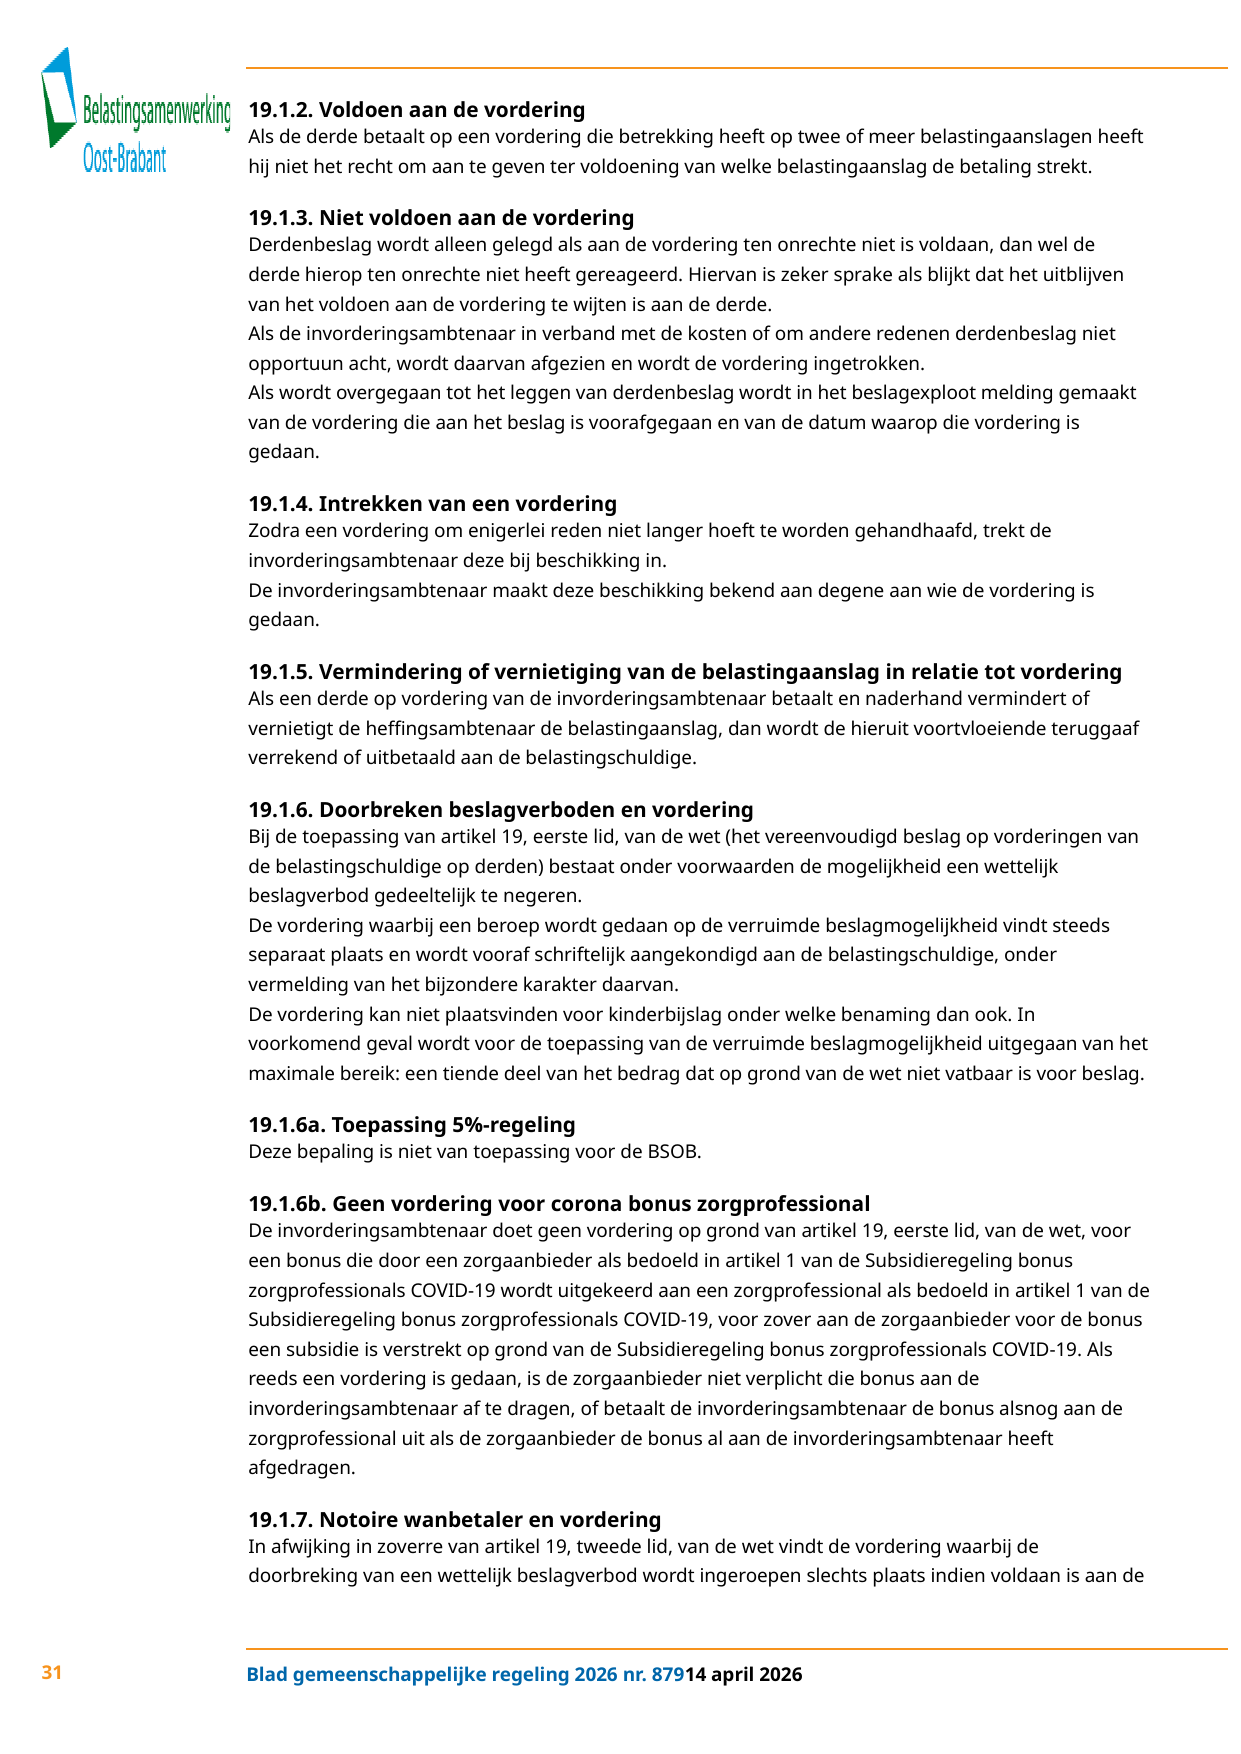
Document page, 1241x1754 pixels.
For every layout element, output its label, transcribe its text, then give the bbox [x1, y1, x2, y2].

text Als een derde op vordering van de invorderingsambtenaar betaalt en naderhand vermindert of vernietigt de heffingsambtenaar de belastingaanslag, dan wordt de hieruit voortvloeiende teruggaaf verrekend of uitbetaald aan de belastingschuldige. [248, 685, 1152, 770]
text Deze bepaling is niet van toepassing voor de BSOB. [248, 1139, 1152, 1164]
picture [129, 155, 134, 172]
text Als wordt overgegaan tot het leggen van derdenbeslag wordt in het beslagexploot melding gemaakt van de vordering die aan het beslag is voorafgegaan en van de datum waarop die vordering is gedaan. [248, 379, 1152, 464]
text 19.1.6b. Geen vordering voor corona bonus zorgprofessional [248, 1189, 1152, 1218]
text 19.1.6. Doorbreken beslagverboden en vordering [248, 795, 1152, 823]
text 19.1.4. Intrekken van een vordering [248, 489, 1152, 518]
picture [86, 146, 91, 169]
text 19.1.6a. Toepassing 5%-regeling [248, 1110, 1152, 1139]
text Zodra een vordering om enigerlei reden niet langer hoeft te worden gehandhaafd, trekt de invorderingsambtenaar deze bij beschikking in. [248, 518, 1152, 573]
text Als de derde betaalt op een vordering die betrekking heeft op twee of meer belastingaanslagen heeft hij niet het recht om aan te geven ter voldoening van welke belastingaanslag de betaling strekt. [248, 123, 1152, 178]
text Bij de toepassing van artikel 19, eerste lid, van de wet (het vereenvoudigd beslag op vorderingen van de belastingschuldige op derden) bestaat onder voorwaarden de mogelijkheid een wettelijk beslagverbod gedeeltelijk te negeren. [248, 823, 1152, 908]
text 19.1.5. Vermindering of vernietiging van de belastingaanslag in relatie tot vordering [248, 657, 1152, 685]
text In afwijking in zoverre van artikel 19, tweede lid, van de wet vindt de vordering waarbij de doorbreking van een wettelijk beslagverbod wordt ingeroepen slechts plaats indien voldaan is aan de [248, 1533, 1152, 1588]
picture [41, 47, 231, 172]
text 19.1.3. Niet voldoen aan de vordering [248, 203, 1152, 232]
text Als de invorderingsambtenaar in verband met de kosten of om andere redenen derdenbeslag niet opportuun acht, wordt daarvan afgezien en wordt de vordering ingetrokken. [248, 320, 1152, 376]
text 19.1.7. Notoire wanbetaler en vordering [248, 1505, 1152, 1533]
text De vordering waarbij een beroep wordt gedaan op de verruimde beslagmogelijkheid vindt steeds separaat plaats en wordt vooraf schriftelijk aangekondigd aan de belastingschuldige, onder vermelding van het bijzondere karakter daarvan. [248, 912, 1152, 997]
text De invorderingsambtenaar maakt deze beschikking bekend aan degene aan wie de vordering is gedaan. [248, 577, 1152, 632]
text De invorderingsambtenaar doet geen vordering op grond van artikel 19, eerste lid, van de wet, voor een bonus die door een zorgaanbieder als bedoeld in artikel 1 van de Subsidieregeling bonus zorgprofessionals COVID-19 wordt uitgekeerd aan een zorgprofessional als bedoeld in artikel 1 van de Subsidieregeling bonus zorgprofessionals COVID-19, voor zover aan de zorgaanbieder voor de bonus een subsidie is verstrekt op grond van de Subsidieregeling bonus zorgprofessionals COVID-19. Als reeds een vordering is gedaan, is de zorgaanbieder niet verplicht die bonus aan de invorderingsambtenaar af te dragen, of betaalt de invorderingsambtenaar de bonus alsnog aan de zorgprofessional uit als de zorgaanbieder de bonus al aan de invorderingsambtenaar heeft afgedragen. [248, 1218, 1152, 1480]
text De vordering kan niet plaatsvinden voor kinderbijslag onder welke benaming dan ook. In voorkomend geval wordt voor de toepassing van de verruimde beslagmogelijkheid uitgegaan van het maximale bereik: een tiende deel van het bedrag dat op grond van de wet niet vatbaar is voor beslag. [248, 1001, 1152, 1086]
text Derdenbeslag wordt alleen gelegd als aan de vordering ten onrechte niet is voldaan, dan wel de derde hierop ten onrechte niet heeft gereageerd. Hiervan is zeker sprake als blijkt dat het uitblijven van het voldoen aan de vordering te wijten is aan de derde. [248, 232, 1152, 317]
text 19.1.2. Voldoen aan de vordering [248, 95, 1152, 123]
picture [91, 163, 96, 172]
picture [100, 161, 105, 172]
